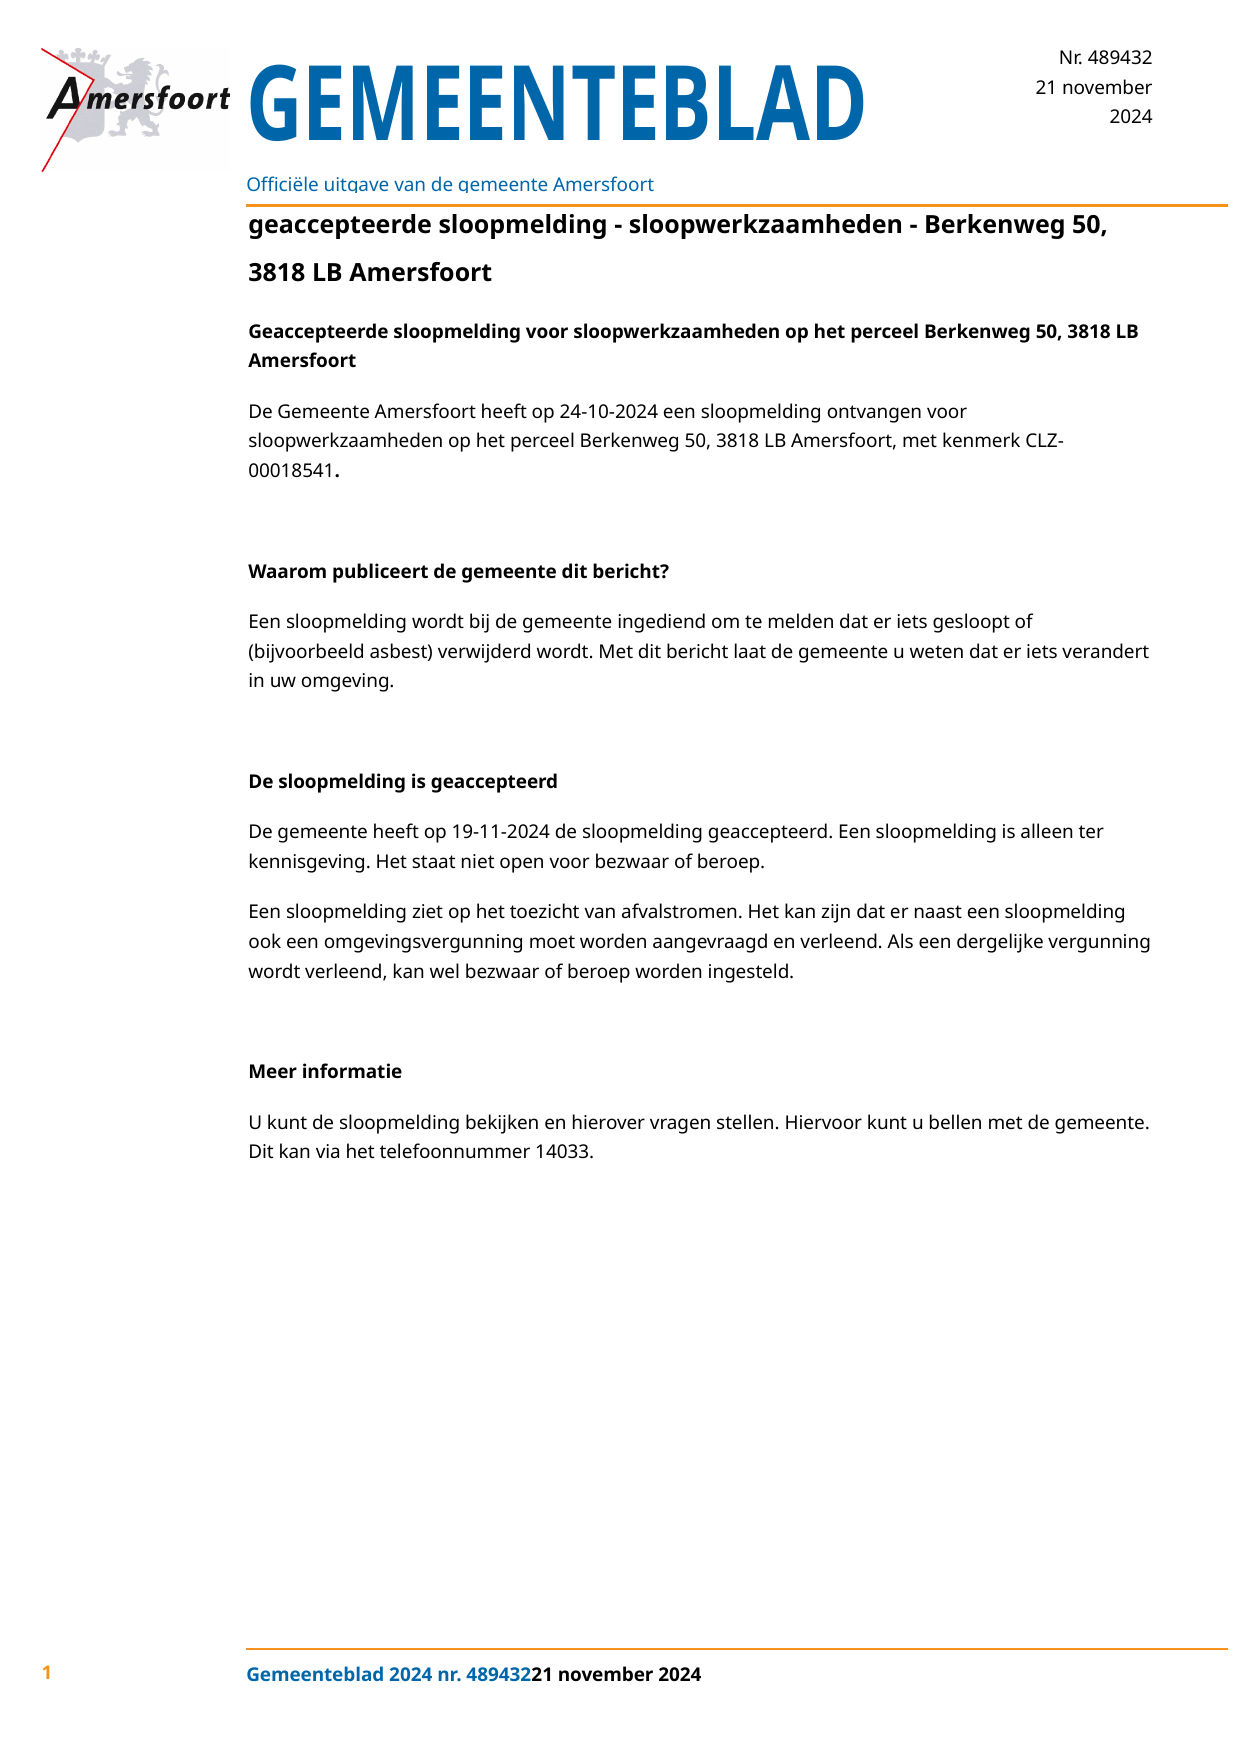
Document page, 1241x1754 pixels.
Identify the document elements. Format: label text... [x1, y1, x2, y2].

text De gemeente heeft op 19-11-2024 de sloopmelding geaccepteerd. Een sloopmelding is alleen ter kennisgeving. Het staat niet open voor bezwaar of beroep. [248, 819, 1152, 874]
picture [41, 47, 231, 172]
text Meer informatie [248, 1059, 1152, 1084]
text Een sloopmelding ziet op het toezicht van afvalstromen. Het kan zijn dat er naast een sloopmelding ook een omgevingsvergunning moet worden aangevraagd en verleend. Als een dergelijke vergunning wordt verleend, kan wel bezwaar of beroep worden ingesteld. [248, 899, 1152, 984]
text Een sloopmelding wordt bij de gemeente ingediend om te melden dat er iets gesloopt of (bijvoorbeeld asbest) verwijderd wordt. Met dit bericht laat de gemeente u weten dat er iets verandert in uw omgeving. [248, 608, 1152, 693]
text geaccepteerde sloopmelding - sloopwerkzaamheden - Berkenweg 50, 3818 LB Amersfoort [248, 207, 1152, 288]
text Waarom publiceert de gemeente dit bericht? [248, 558, 1152, 584]
text De Gemeente Amersfoort heeft op 24-10-2024 een sloopmelding ontvangen voor sloopwerkzaamheden op het perceel Berkenweg 50, 3818 LB Amersfoort, met kenmerk CLZ-00018541. [248, 398, 1152, 483]
text U kunt de sloopmelding bekijken en hierover vragen stellen. Hiervoor kunt u bellen met de gemeente. Dit kan via het telefoonnummer 14033. [248, 1109, 1152, 1164]
text De sloopmelding is geaccepteerd [248, 768, 1152, 794]
text Geaccepteerde sloopmelding voor sloopwerkzaamheden op het perceel Berkenweg 50, 3818 LB Amersfoort [248, 318, 1152, 373]
